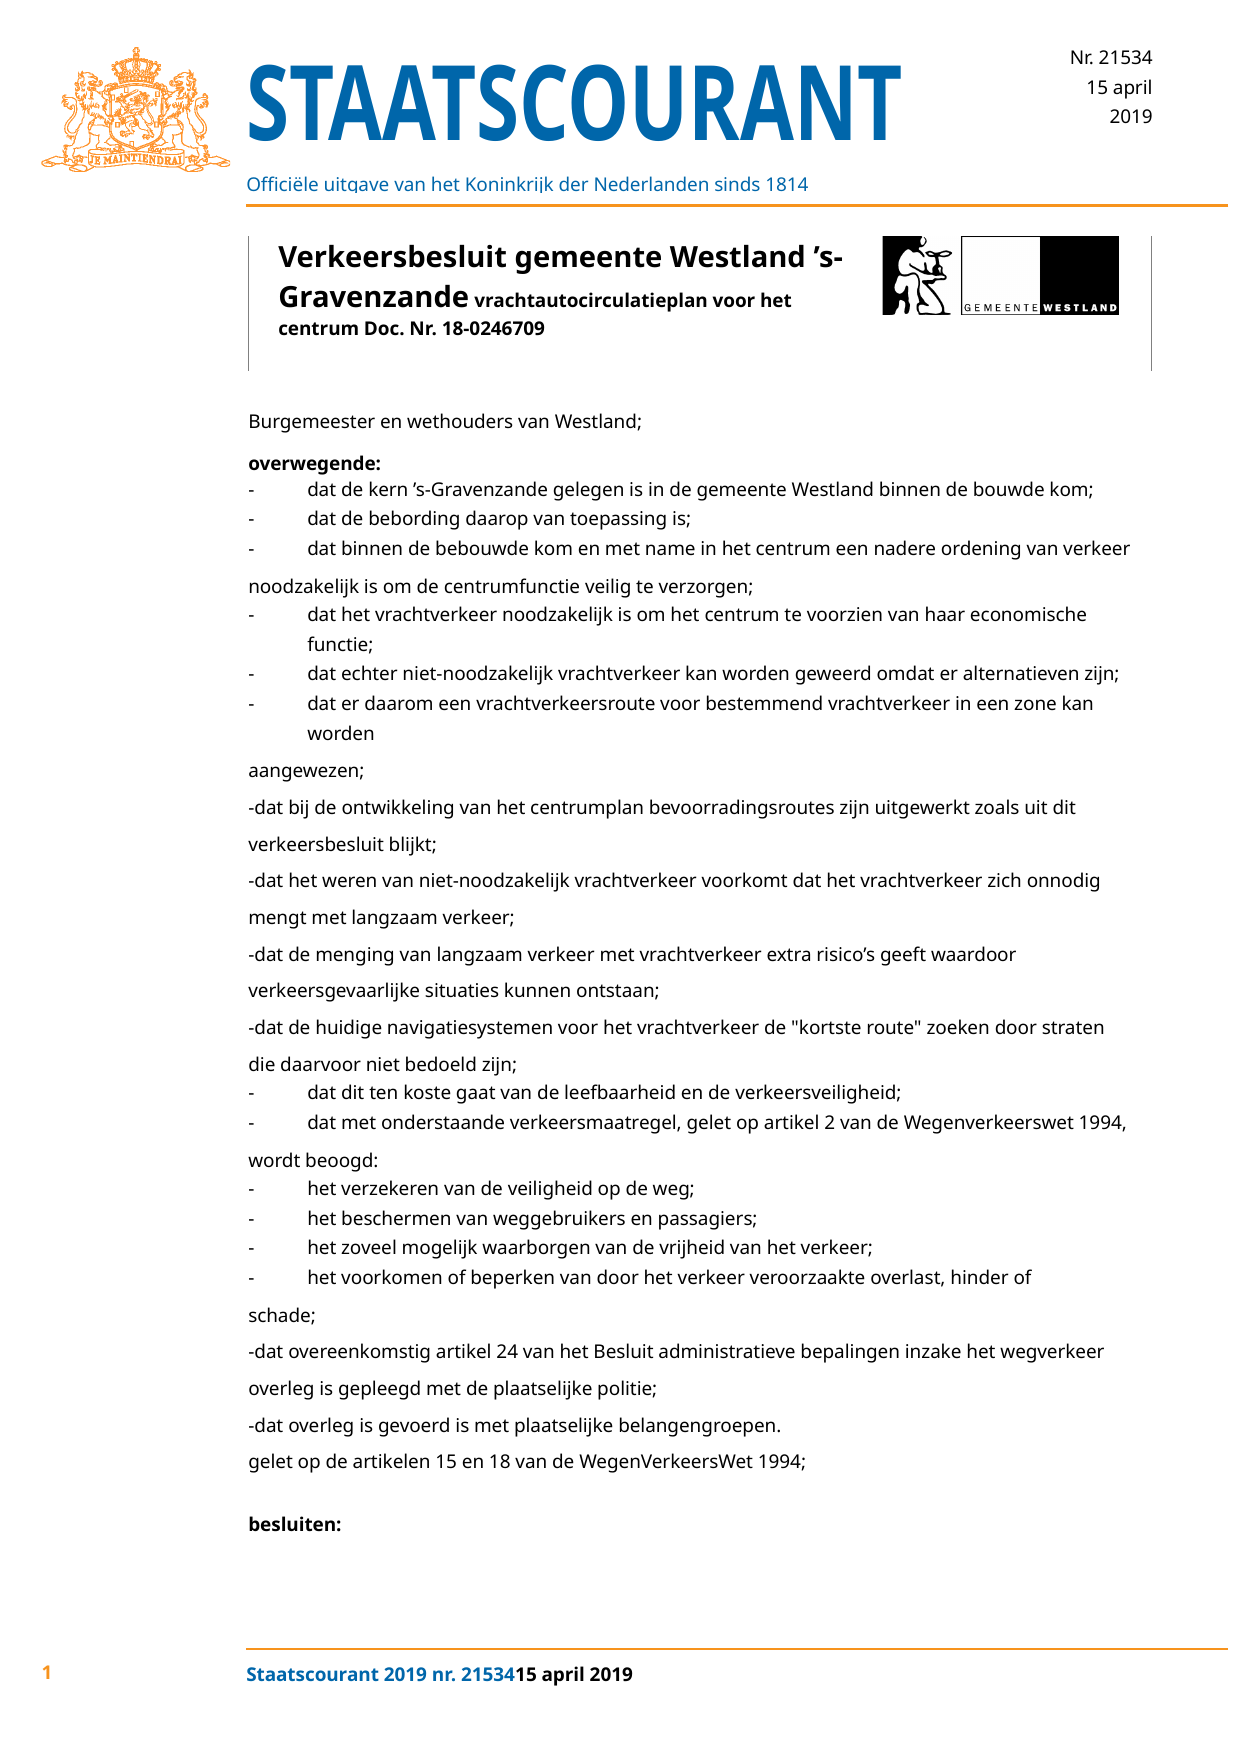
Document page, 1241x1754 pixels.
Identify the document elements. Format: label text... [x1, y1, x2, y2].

list dat dit ten koste gaat van de leefbaarheid en de verkeersveiligheid; [248, 1079, 1152, 1105]
text -dat de huidige navigatiesystemen voor het vrachtverkeer de "kortste route" zoeken door straten [248, 1014, 1152, 1040]
text mengt met langzaam verkeer; [248, 904, 1152, 930]
list het beschermen van weggebruikers en passagiers; [248, 1205, 1152, 1230]
text noodzakelijk is om de centrumfunctie veilig te verzorgen; [248, 573, 1152, 599]
text overwegende: [248, 450, 1152, 476]
list het zoveel mogelijk waarborgen van de vrijheid van het verkeer; [248, 1234, 1152, 1260]
text schade; [248, 1302, 1152, 1327]
list dat binnen de bebouwde kom en met name in het centrum een nadere ordening van verkeer [248, 535, 1152, 561]
text verkeersbesluit blijkt; [248, 831, 1152, 857]
text -dat de menging van langzaam verkeer met vrachtverkeer extra risico’s geeft waardoor [248, 941, 1152, 967]
list dat de kern ’s-Gravenzande gelegen is in de gemeente Westland binnen de bouwde kom; [248, 476, 1152, 502]
text verkeersgevaarlijke situaties kunnen ontstaan; [248, 978, 1152, 1003]
list dat er daarom een vrachtverkeersroute voor bestemmend vrachtverkeer in een zone kan worden [248, 690, 1152, 745]
text Burgemeester en wethouders van Westland; [248, 408, 1152, 434]
text -dat overeenkomstig artikel 24 van het Besluit administratieve bepalingen inzake het wegverkeer [248, 1338, 1152, 1364]
text besluiten: [248, 1511, 1152, 1537]
table_header Verkeersbesluit gemeente Westland ’s-Gravenzande vrachtautocirculatieplan voor het centrum Doc. Nr. 18-0246709 [249, 236, 850, 371]
text die daarvoor niet bedoeld zijn; [248, 1051, 1152, 1077]
table_header [850, 236, 1151, 371]
list dat echter niet-noodzakelijk vrachtverkeer kan worden geweerd omdat er alternatieven zijn; [248, 661, 1152, 686]
text aangewezen; [248, 758, 1152, 783]
text gelet op de artikelen 15 en 18 van de WegenVerkeersWet 1994; [248, 1448, 1152, 1474]
list dat het vrachtverkeer noodzakelijk is om het centrum te voorzien van haar economische functie; [248, 601, 1152, 657]
list het voorkomen of beperken van door het verkeer veroorzaakte overlast, hinder of [248, 1264, 1152, 1289]
text -dat het weren van niet-noodzakelijk vrachtverkeer voorkomt dat het vrachtverkeer zich onnodig [248, 868, 1152, 893]
list het verzekeren van de veiligheid op de weg; [248, 1175, 1152, 1201]
text -dat overleg is gevoerd is met plaatselijke belangengroepen. [248, 1412, 1152, 1437]
list dat de bebording daarop van toepassing is; [248, 506, 1152, 531]
text -dat bij de ontwikkeling van het centrumplan bevoorradingsroutes zijn uitgewerkt zoals uit dit [248, 794, 1152, 820]
list dat met onderstaande verkeersmaatregel, gelet op artikel 2 van de Wegenverkeerswet 1994, [248, 1109, 1152, 1134]
text wordt beoogd: [248, 1147, 1152, 1172]
text overleg is gepleegd met de plaatselijke politie; [248, 1375, 1152, 1401]
picture [882, 236, 1119, 315]
picture [41, 47, 231, 172]
